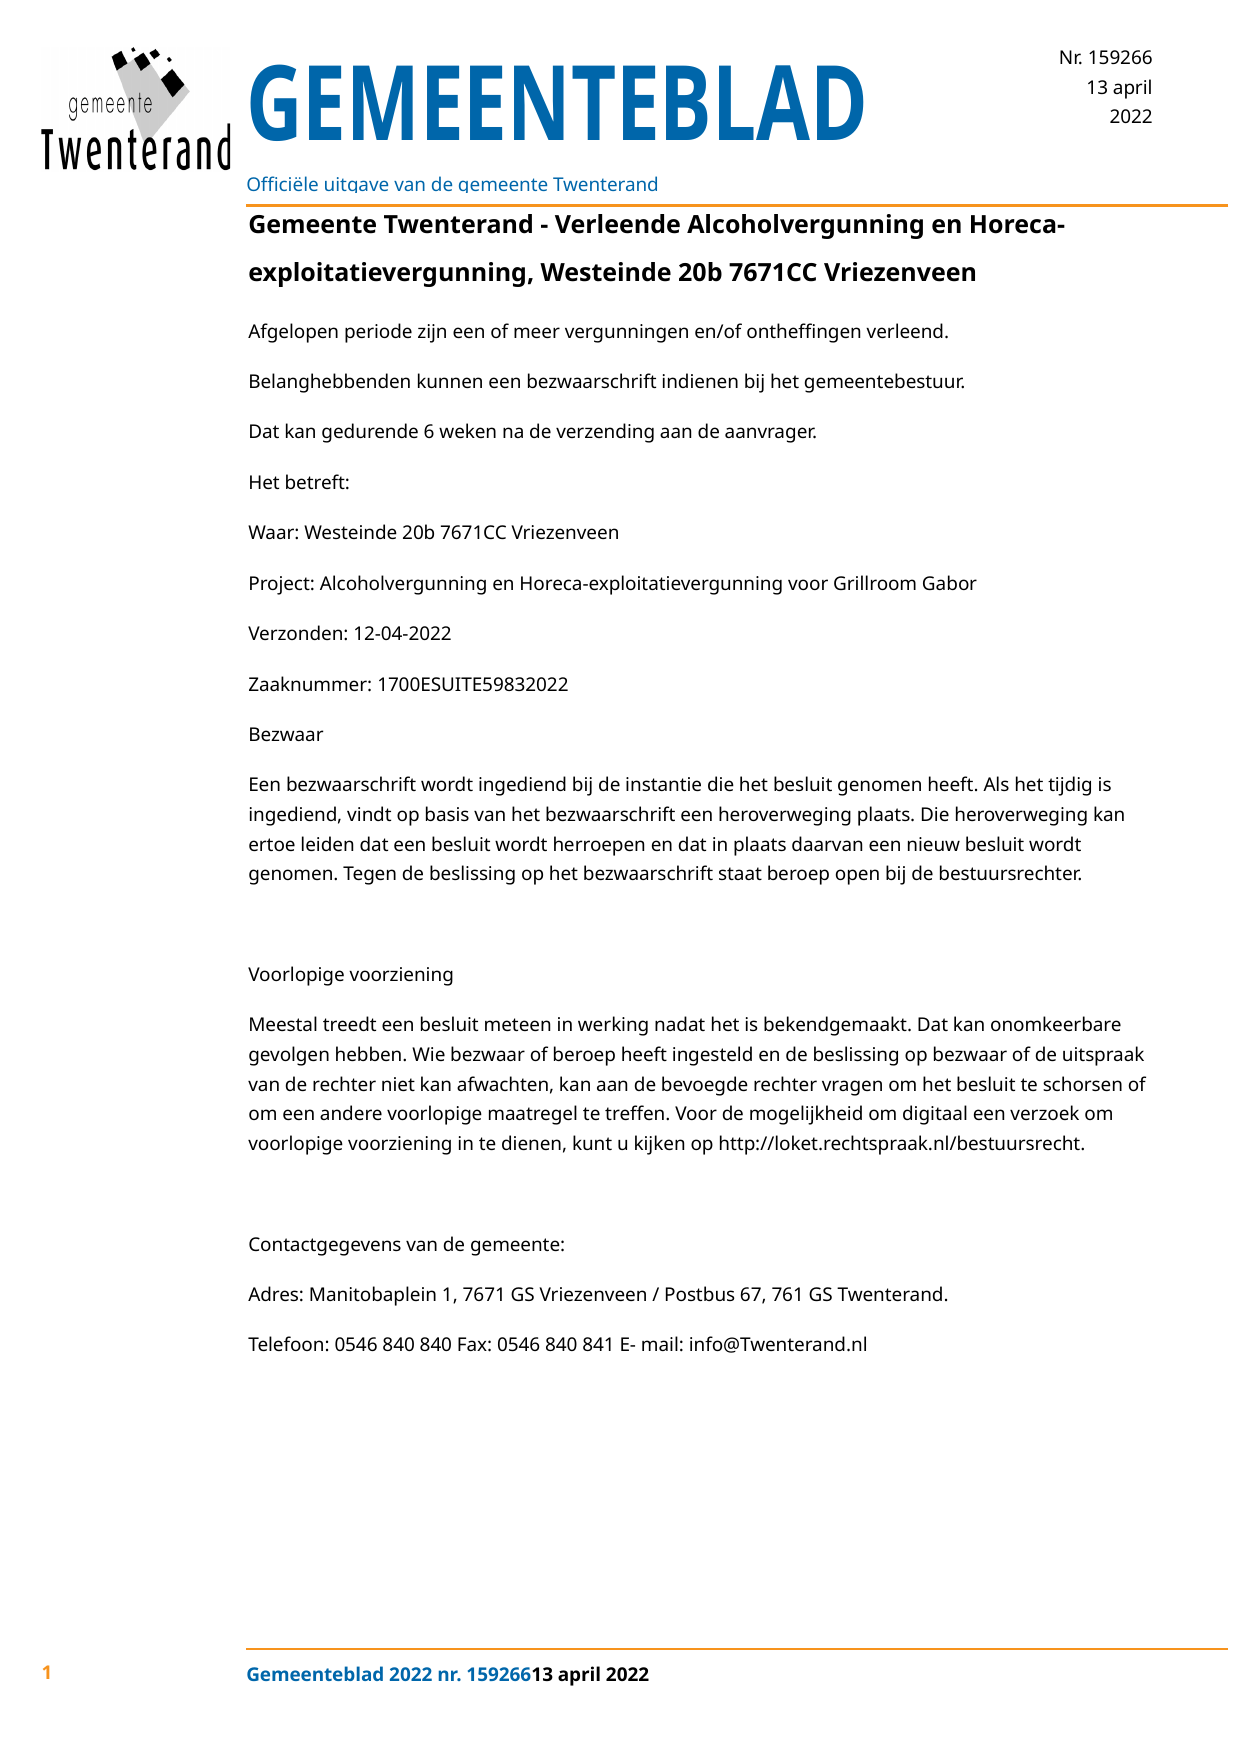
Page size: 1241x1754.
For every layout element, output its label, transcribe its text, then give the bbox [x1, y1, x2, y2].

text Telefoon: 0546 840 840 Fax: 0546 840 841 E- mail: info@Twenterand.nl [248, 1332, 1152, 1357]
text Project: Alcoholvergunning en Horeca-exploitatievergunning voor Grillroom Gabor [248, 570, 1152, 596]
text Voorlopige voorziening [248, 961, 1152, 987]
text Adres: Manitobaplein 1, 7671 GS Vriezenveen / Postbus 67, 761 GS Twenterand. [248, 1281, 1152, 1307]
text Gemeente Twenterand - Verleende Alcoholvergunning en Horeca-exploitatievergunning, Westeinde 20b 7671CC Vriezenveen [248, 207, 1152, 288]
text Zaaknummer: 1700ESUITE59832022 [248, 671, 1152, 697]
text Bezwaar [248, 721, 1152, 747]
text Afgelopen periode zijn een of meer vergunningen en/of ontheffingen verleend. [248, 318, 1152, 344]
text Meestal treedt een besluit meteen in werking nadat het is bekendgemaakt. Dat kan onomkeerbare gevolgen hebben. Wie bezwaar of beroep heeft ingesteld en de beslissing op bezwaar of de uitspraak van de rechter niet kan afwachten, kan aan de bevoegde rechter vragen om het besluit te schorsen of om een andere voorlopige maatregel te treffen. Voor de mogelijkheid om digitaal een verzoek om voorlopige voorziening in te dienen, kunt u kijken op http://loket.rechtspraak.nl/bestuursrecht. [248, 1012, 1152, 1156]
text Het betreft: [248, 469, 1152, 495]
text Dat kan gedurende 6 weken na de verzending aan de aanvrager. [248, 419, 1152, 444]
text Verzonden: 12-04-2022 [248, 620, 1152, 646]
text Waar: Westeinde 20b 7671CC Vriezenveen [248, 519, 1152, 545]
text Een bezwaarschrift wordt ingediend bij de instantie die het besluit genomen heeft. Als het tijdig is ingediend, vindt op basis van het bezwaarschrift een heroverweging plaats. Die heroverweging kan ertoe leiden dat een besluit wordt herroepen en dat in plaats daarvan een nieuw besluit wordt genomen. Tegen de beslissing op het bezwaarschrift staat beroep open bij de bestuursrechter. [248, 772, 1152, 886]
picture [41, 47, 231, 172]
text Contactgegevens van de gemeente: [248, 1231, 1152, 1257]
text Belanghebbenden kunnen een bezwaarschrift indienen bij het gemeentebestuur. [248, 368, 1152, 394]
